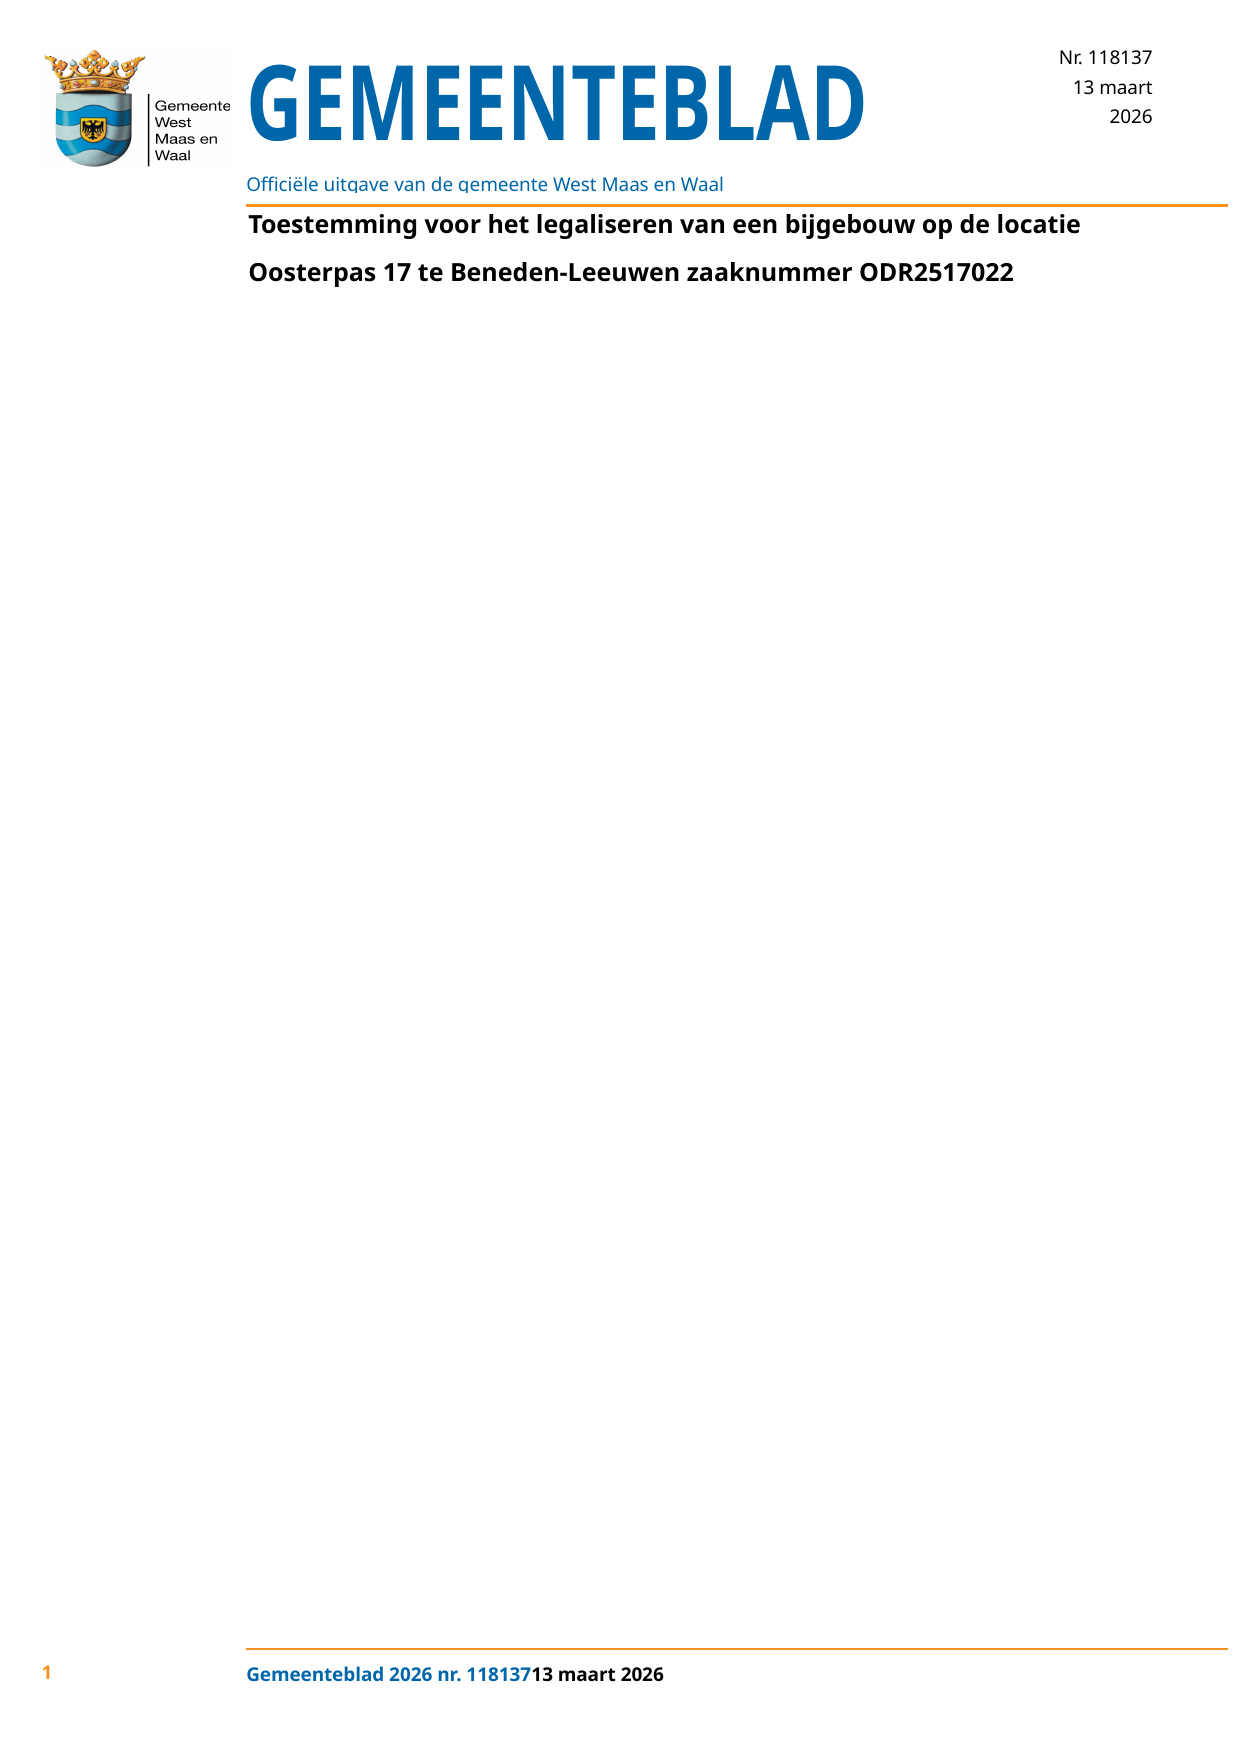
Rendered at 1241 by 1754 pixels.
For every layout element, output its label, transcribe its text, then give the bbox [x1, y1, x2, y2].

picture [41, 47, 231, 172]
text Toestemming voor het legaliseren van een bijgebouw op de locatie Oosterpas 17 te Beneden-Leeuwen zaaknummer ODR2517022 [248, 207, 1152, 288]
